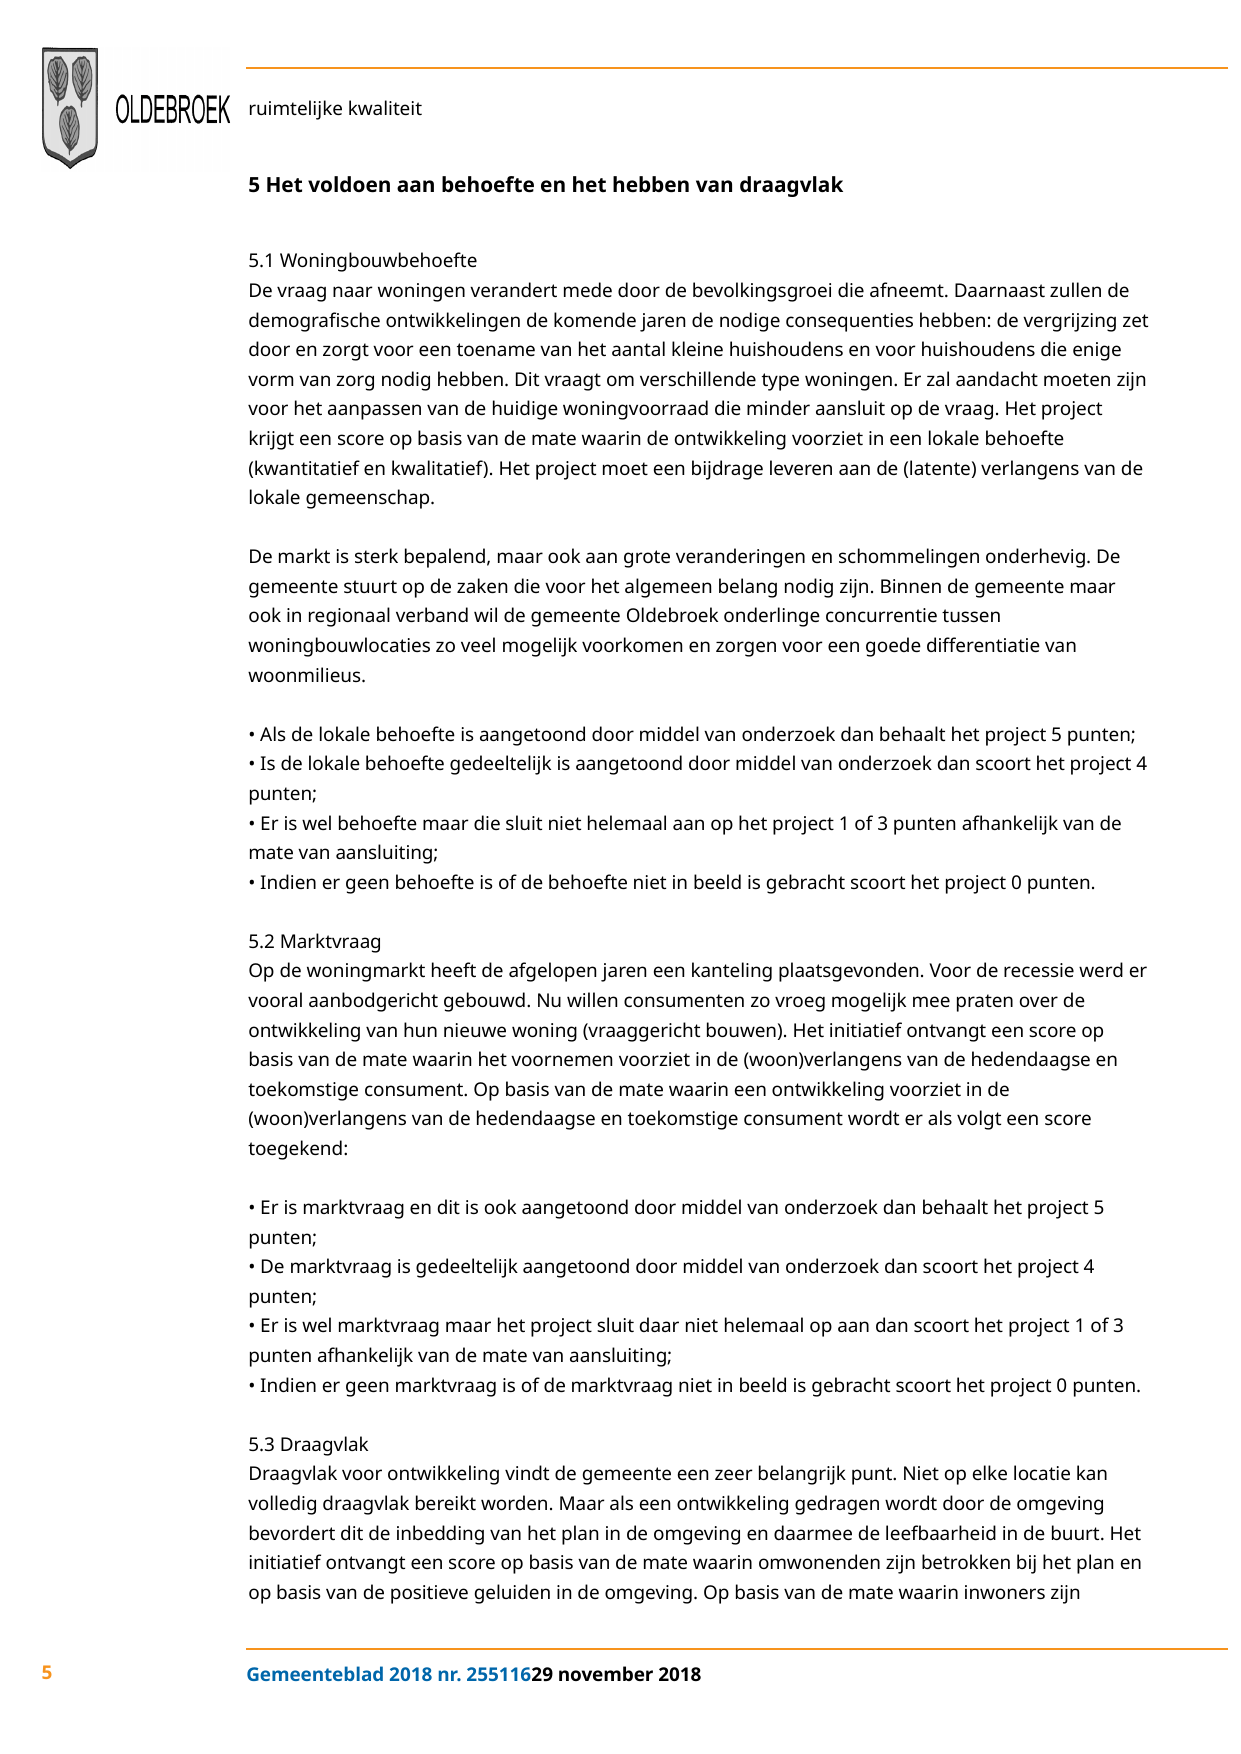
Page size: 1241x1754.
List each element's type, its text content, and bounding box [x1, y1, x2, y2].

text 5 Het voldoen aan behoefte en het hebben van draagvlak [248, 170, 1152, 198]
text Op de woningmarkt heeft de afgelopen jaren een kanteling plaatsgevonden. Voor de recessie werd er vooral aanbodgericht gebouwd. Nu willen consumenten zo vroeg mogelijk mee praten over de ontwikkeling van hun nieuwe woning (vraaggericht bouwen). Het initiatief ontvangt een score op basis van de mate waarin het voornemen voorziet in de (woon)verlangens van de hedendaagse en toekomstige consument. Op basis van de mate waarin een ontwikkeling voorziet in de (woon)verlangens van de hedendaagse en toekomstige consument wordt er als volgt een score toegekend: [248, 958, 1152, 1161]
text 5.2 Marktvraag [248, 928, 1152, 954]
text • Indien er geen behoefte is of de behoefte niet in beeld is gebracht scoort het project 0 punten. [248, 869, 1152, 895]
text • Indien er geen marktvraag is of de marktvraag niet in beeld is gebracht scoort het project 0 punten. [248, 1372, 1152, 1398]
text • Er is marktvraag en dit is ook aangetoond door middel van onderzoek dan behaalt het project 5 punten; [248, 1194, 1152, 1250]
text • Als de lokale behoefte is aangetoond door middel van onderzoek dan behaalt het project 5 punten; [248, 721, 1152, 747]
text ruimtelijke kwaliteit [248, 95, 1152, 121]
text De markt is sterk bepalend, maar ook aan grote veranderingen en schommelingen onderhevig. De gemeente stuurt op de zaken die voor het algemeen belang nodig zijn. Binnen de gemeente maar ook in regionaal verband wil de gemeente Oldebroek onderlinge concurrentie tussen woningbouwlocaties zo veel mogelijk voorkomen en zorgen voor een goede differentiatie van woonmilieus. [248, 543, 1152, 688]
text • De marktvraag is gedeeltelijk aangetoond door middel van onderzoek dan scoort het project 4 punten; [248, 1253, 1152, 1309]
text • Er is wel behoefte maar die sluit niet helemaal aan op het project 1 of 3 punten afhankelijk van de mate van aansluiting; [248, 810, 1152, 865]
text • Er is wel marktvraag maar het project sluit daar niet helemaal op aan dan scoort het project 1 of 3 punten afhankelijk van de mate van aansluiting; [248, 1313, 1152, 1368]
text De vraag naar woningen verandert mede door de bevolkingsgroei die afneemt. Daarnaast zullen de demografische ontwikkelingen de komende jaren de nodige consequenties hebben: de vergrijzing zet door en zorgt voor een toename van het aantal kleine huishoudens en voor huishoudens die enige vorm van zorg nodig hebben. Dit vraagt om verschillende type woningen. Er zal aandacht moeten zijn voor het aanpassen van de huidige woningvoorraad die minder aansluit op de vraag. Het project krijgt een score op basis van de mate waarin de ontwikkeling voorziet in een lokale behoefte (kwantitatief en kwalitatief). Het project moet een bijdrage leveren aan de (latente) verlangens van de lokale gemeenschap. [248, 277, 1152, 510]
text 5.3 Draagvlak [248, 1431, 1152, 1457]
text 5.1 Woningbouwbehoefte [248, 248, 1152, 273]
text Draagvlak voor ontwikkeling vindt de gemeente een zeer belangrijk punt. Niet op elke locatie kan volledig draagvlak bereikt worden. Maar als een ontwikkeling gedragen wordt door de omgeving bevordert dit de inbedding van het plan in de omgeving en daarmee de leefbaarheid in de buurt. Het initiatief ontvangt een score op basis van de mate waarin omwonenden zijn betrokken bij het plan en op basis van de positieve geluiden in de omgeving. Op basis van de mate waarin inwoners zijn [248, 1461, 1152, 1605]
text • Is de lokale behoefte gedeeltelijk is aangetoond door middel van onderzoek dan scoort het project 4 punten; [248, 751, 1152, 806]
picture [41, 47, 231, 172]
